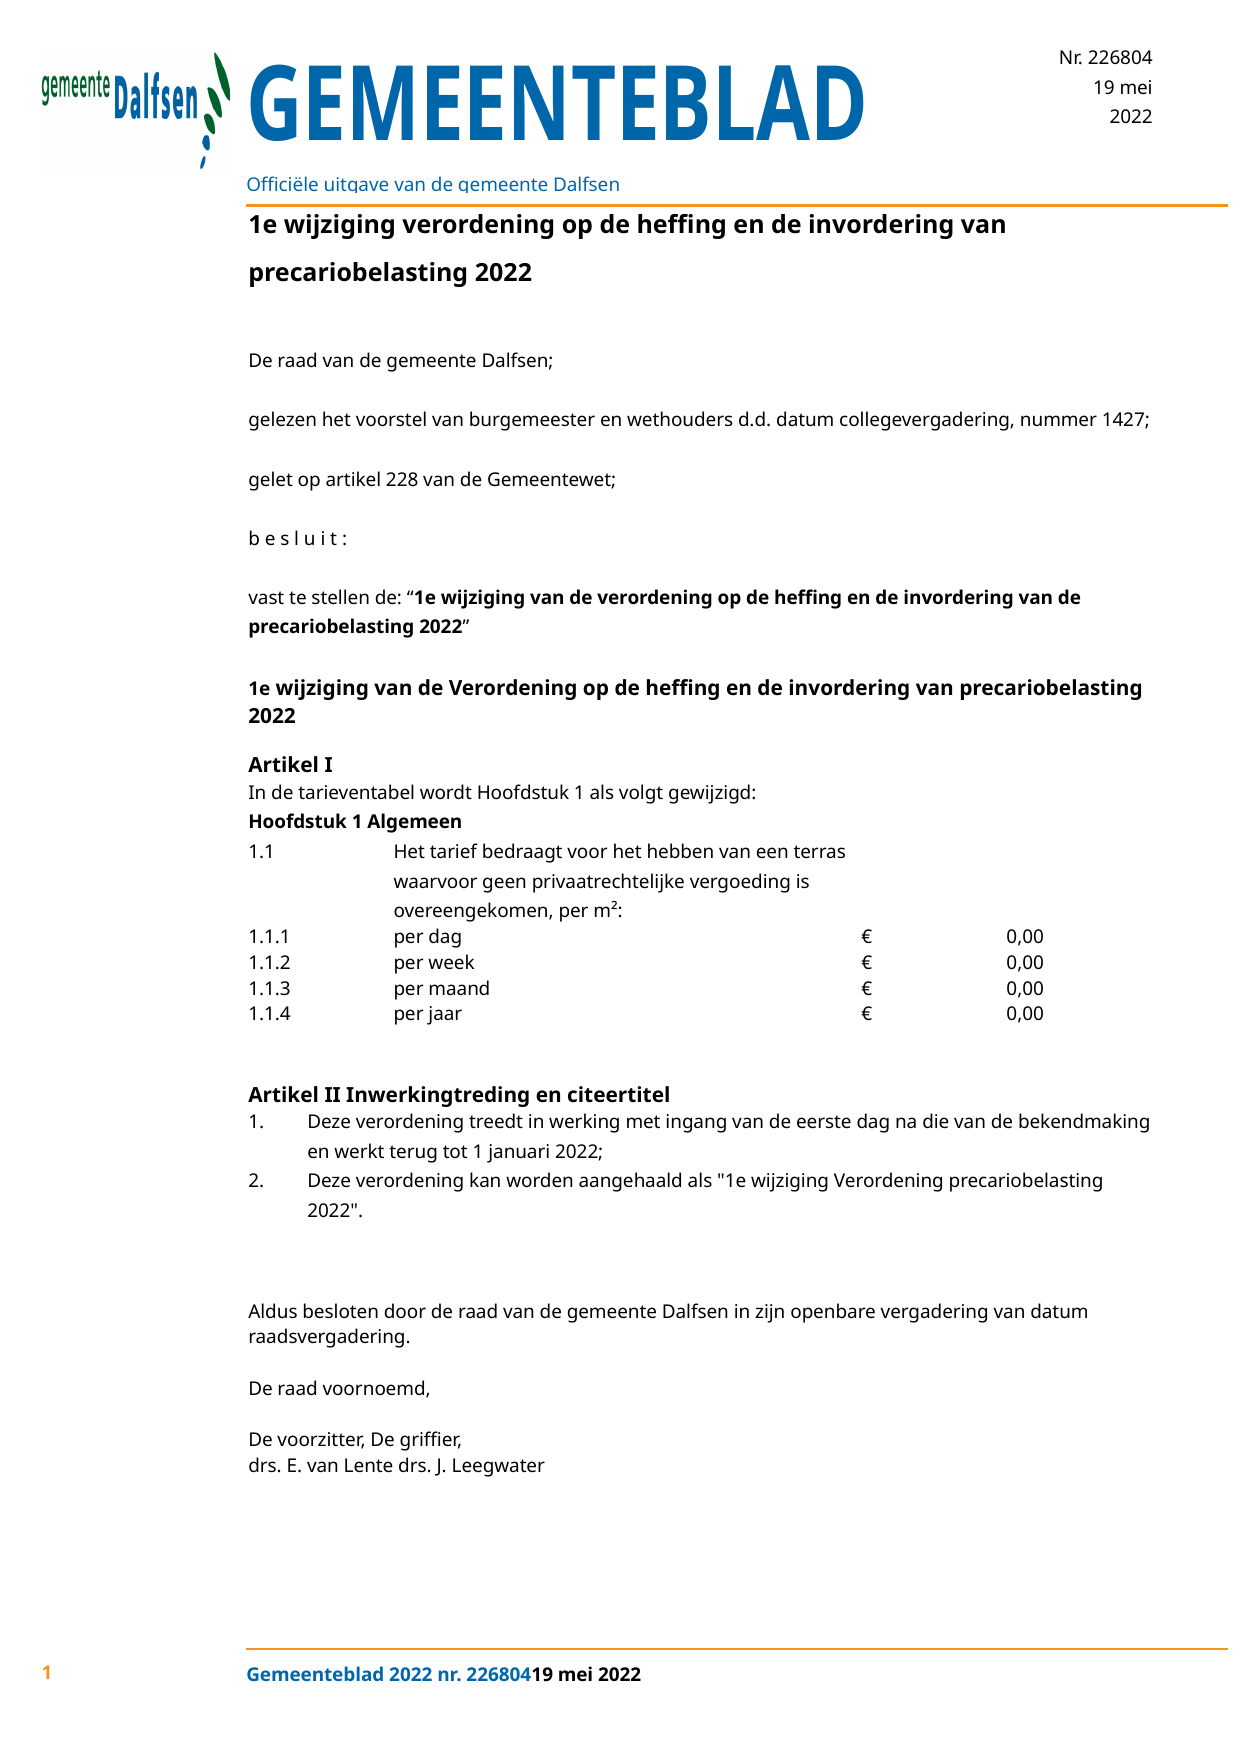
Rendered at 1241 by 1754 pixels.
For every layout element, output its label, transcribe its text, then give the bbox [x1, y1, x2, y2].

text Artikel I [248, 751, 1152, 779]
table_cell per jaar [393, 1000, 861, 1026]
table_cell 0,00 [1006, 949, 1152, 975]
table_cell € [861, 1000, 1006, 1026]
text b e s l u i t : [248, 525, 1152, 551]
table_header Het tarief bedraagt voor het hebben van een terras waarvoor geen privaatrechtelijke vergoeding is overeengekomen, per m²: [393, 838, 861, 923]
table_cell 0,00 [1006, 923, 1152, 949]
text vast te stellen de: “1e wijziging van de verordening op de heffing en de invordering van de precariobelasting 2022” [248, 584, 1152, 639]
text 1e wijziging verordening op de heffing en de invordering van precariobelasting 2022 [248, 207, 1152, 288]
table_cell 0,00 [1006, 975, 1152, 1000]
picture [41, 47, 231, 172]
text 1e wijziging van de Verordening op de heffing en de invordering van precariobelasting 2022 [248, 673, 1152, 730]
text drs. E. van Lente drs. J. Leegwater [248, 1452, 1152, 1478]
text Artikel II Inwerkingtreding en citeertitel [248, 1080, 1152, 1108]
table_cell € [861, 923, 1006, 949]
text De raad voornoemd, [248, 1375, 1152, 1401]
text Aldus besloten door de raad van de gemeente Dalfsen in zijn openbare vergadering van datum raadsvergadering. [248, 1298, 1152, 1349]
table_cell 1.1.4 [248, 1000, 393, 1026]
table_header [1006, 838, 1152, 923]
table_cell 0,00 [1006, 1000, 1152, 1026]
table_cell per maand [393, 975, 861, 1000]
list Deze verordening kan worden aangehaald als "1e wijziging Verordening precariobelasting 2022". [248, 1167, 1152, 1223]
table_cell per dag [393, 923, 861, 949]
text In de tarieventabel wordt Hoofdstuk 1 als volgt gewijzigd: [248, 779, 1152, 805]
table_header [861, 838, 1006, 923]
text De raad van de gemeente Dalfsen; [248, 347, 1152, 373]
table_cell 1.1.3 [248, 975, 393, 1000]
table_cell per week [393, 949, 861, 975]
table_cell € [861, 949, 1006, 975]
table_header 1.1 [248, 838, 393, 923]
text gelet op artikel 228 van de Gemeentewet; [248, 466, 1152, 492]
table_cell 1.1.2 [248, 949, 393, 975]
table_cell 1.1.1 [248, 923, 393, 949]
text Hoofdstuk 1 Algemeen [248, 809, 1152, 834]
text De voorzitter, De griffier, [248, 1427, 1152, 1452]
list Deze verordening treedt in werking met ingang van de eerste dag na die van de bekendmaking en werkt terug tot 1 januari 2022; [248, 1108, 1152, 1163]
text gelezen het voorstel van burgemeester en wethouders d.d. datum collegevergadering, nummer 1427; [248, 407, 1152, 432]
table_cell € [861, 975, 1006, 1000]
